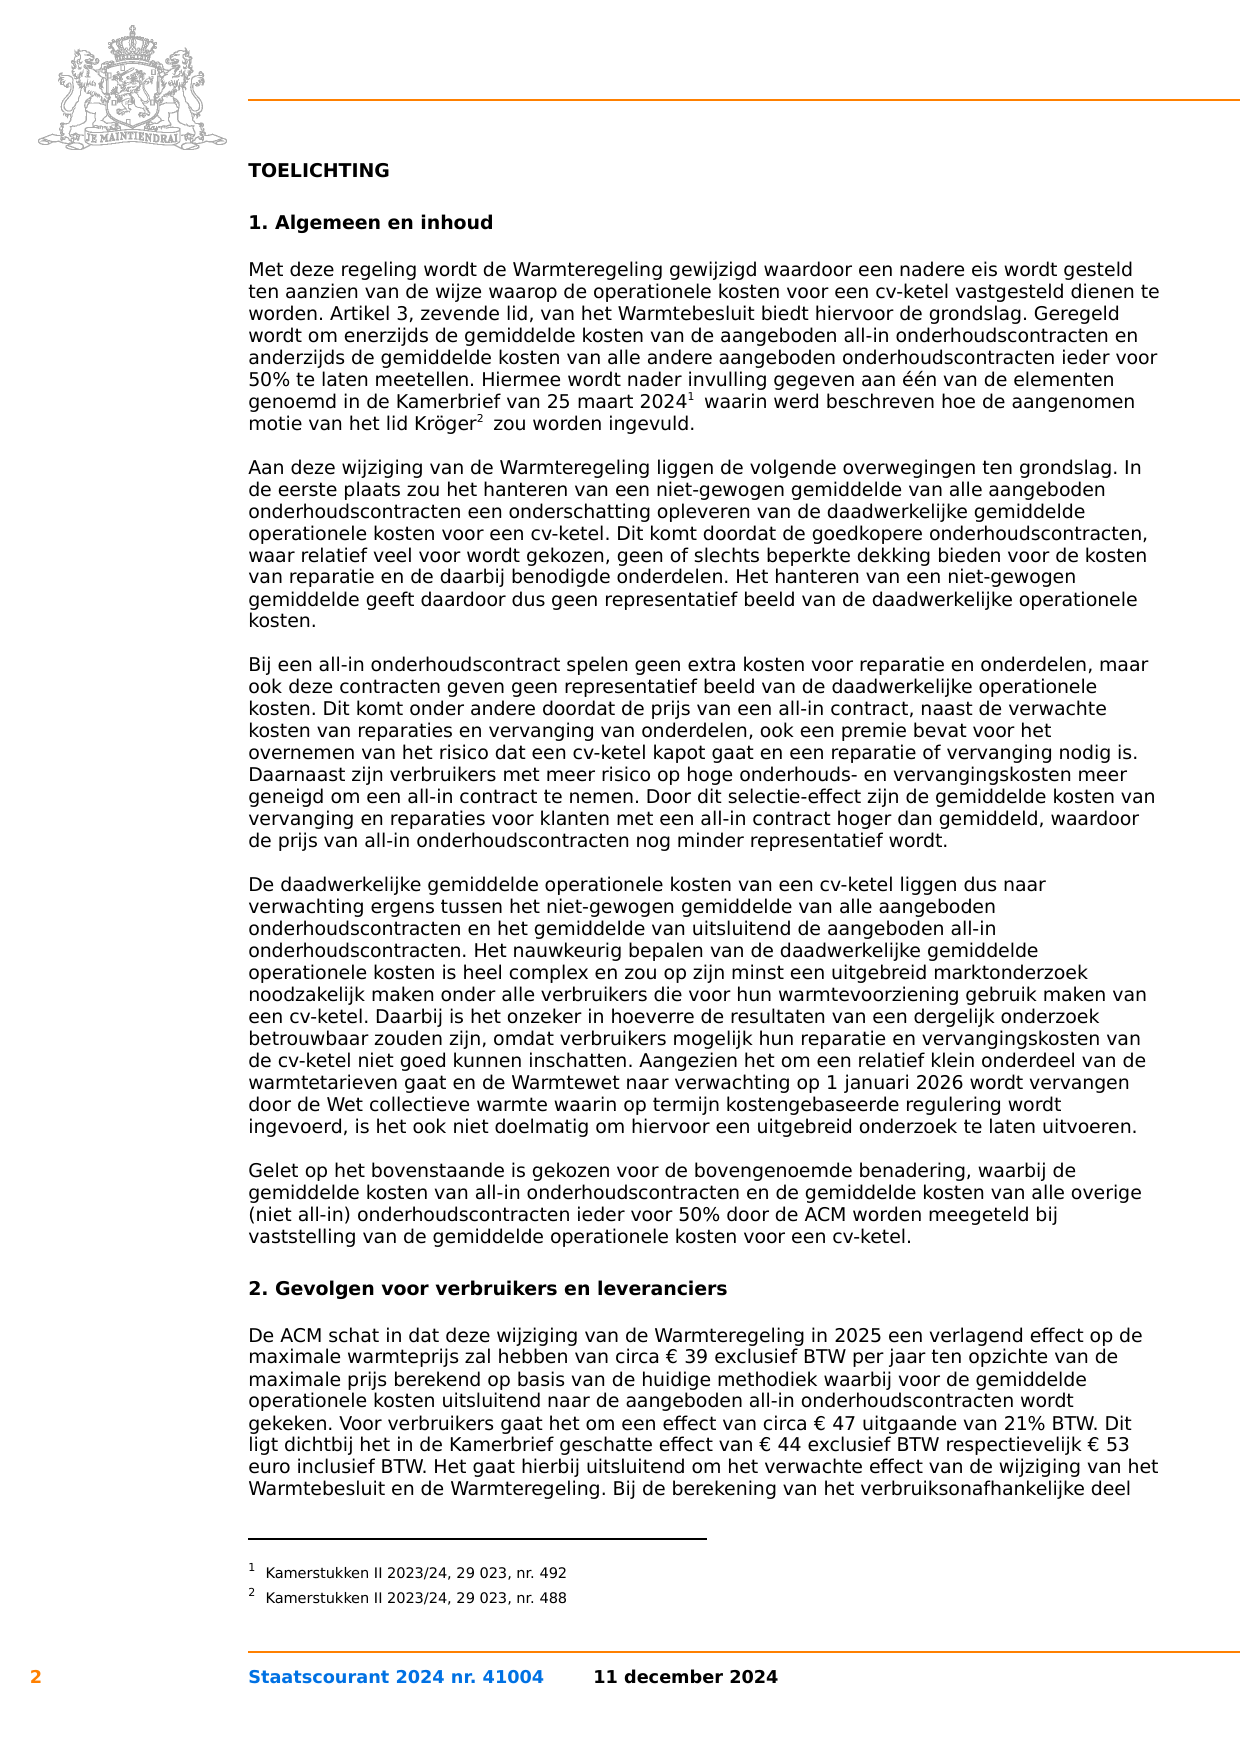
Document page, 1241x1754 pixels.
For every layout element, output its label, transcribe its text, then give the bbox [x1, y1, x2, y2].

text Met deze regeling wordt de Warmteregeling gewijzigd waardoor een nadere eis wordt gesteld ten aanzien van de wijze waarop de operationele kosten voor een cv-ketel vastgesteld dienen te worden. Artikel 3, zevende lid, van het Warmtebesluit biedt hiervoor de grondslag. Geregeld wordt om enerzijds de gemiddelde kosten van de aangeboden all-in onderhoudscontracten en anderzijds de gemiddelde kosten van alle andere aangeboden onderhoudscontracten ieder voor 50% te laten meetellen. Hiermee wordt nader invulling gegeven aan één van de elementen genoemd in de Kamerbrief van 25 maart 2024 waarin werd beschreven hoe de aangenomen motie van het lid Kröger zou worden ingevuld. [248, 259, 1163, 435]
text Aan deze wijziging van de Warmteregeling liggen de volgende overwegingen ten grondslag. In de eerste plaats zou het hanteren van een niet-gewogen gemiddelde van alle aangeboden onderhoudscontracten een onderschatting opleveren van de daadwerkelijke gemiddelde operationele kosten voor een cv-ketel. Dit komt doordat de goedkopere onderhoudscontracten, waar relatief veel voor wordt gekozen, geen of slechts beperkte dekking bieden voor de kosten van reparatie en de daarbij benodigde onderdelen. Het hanteren van een niet-gewogen gemiddelde geeft daardoor dus geen representatief beeld van de daadwerkelijke operationele kosten. [248, 457, 1163, 632]
subtitle TOELICHTING [248, 160, 1163, 182]
picture [38, 25, 227, 150]
text Gelet op het bovenstaande is gekozen voor de bovengenoemde benadering, waarbij de gemiddelde kosten van all-in onderhoudscontracten en de gemiddelde kosten van alle overige (niet all-in) onderhoudscontracten ieder voor 50% door de ACM worden meegeteld bij vaststelling van de gemiddelde operationele kosten voor een cv-ketel. [248, 1159, 1163, 1247]
text Bij een all-in onderhoudscontract spelen geen extra kosten voor reparatie en onderdelen, maar ook deze contracten geven geen representatief beeld van de daadwerkelijke operationele kosten. Dit komt onder andere doordat de prijs van een all-in contract, naast de verwachte kosten van reparaties en vervanging van onderdelen, ook een premie bevat voor het overnemen van het risico dat een cv-ketel kapot gaat en een reparatie of vervanging nodig is. Daarnaast zijn verbruikers met meer risico op hoge onderhouds- en vervangingskosten meer geneigd om een all-in contract te nemen. Door dit selectie-effect zijn de gemiddelde kosten van vervanging en reparaties voor klanten met een all-in contract hoger dan gemiddeld, waardoor de prijs van all-in onderhoudscontracten nog minder representatief wordt. [248, 654, 1163, 852]
text Kamerstukken II 2023/24, 29 023, nr. 492 [248, 1561, 1163, 1583]
text Kamerstukken II 2023/24, 29 023, nr. 488 [248, 1586, 1163, 1608]
subtitle 1. Algemeen en inhoud [248, 212, 1163, 234]
text De ACM schat in dat deze wijziging van de Warmteregeling in 2025 een verlagend effect op de maximale warmteprijs zal hebben van circa € 39 exclusief BTW per jaar ten opzichte van de maximale prijs berekend op basis van de huidige methodiek waarbij voor de gemiddelde operationele kosten uitsluitend naar de aangeboden all-in onderhoudscontracten wordt gekeken. Voor verbruikers gaat het om een effect van circa € 47 uitgaande van 21% BTW. Dit ligt dichtbij het in de Kamerbrief geschatte effect van € 44 exclusief BTW respectievelijk € 53 euro inclusief BTW. Het gaat hierbij uitsluitend om het verwachte effect van de wijziging van het Warmtebesluit en de Warmteregeling. Bij de berekening van het verbruiksonafhankelijke deel [248, 1324, 1163, 1500]
text De daadwerkelijke gemiddelde operationele kosten van een cv-ketel liggen dus naar verwachting ergens tussen het niet-gewogen gemiddelde van alle aangeboden onderhoudscontracten en het gemiddelde van uitsluitend de aangeboden all-in onderhoudscontracten. Het nauwkeurig bepalen van de daadwerkelijke gemiddelde operationele kosten is heel complex en zou op zijn minst een uitgebreid marktonderzoek noodzakelijk maken onder alle verbruikers die voor hun warmtevoorziening gebruik maken van een cv-ketel. Daarbij is het onzeker in hoeverre de resultaten van een dergelijk onderzoek betrouwbaar zouden zijn, omdat verbruikers mogelijk hun reparatie en vervangingskosten van de cv-ketel niet goed kunnen inschatten. Aangezien het om een relatief klein onderdeel van de warmtetarieven gaat en de Warmtewet naar verwachting op 1 januari 2026 wordt vervangen door de Wet collectieve warmte waarin op termijn kostengebaseerde regulering wordt ingevoerd, is het ook niet doelmatig om hiervoor een uitgebreid onderzoek te laten uitvoeren. [248, 874, 1163, 1138]
subtitle 2. Gevolgen voor verbruikers en leveranciers [248, 1277, 1163, 1299]
